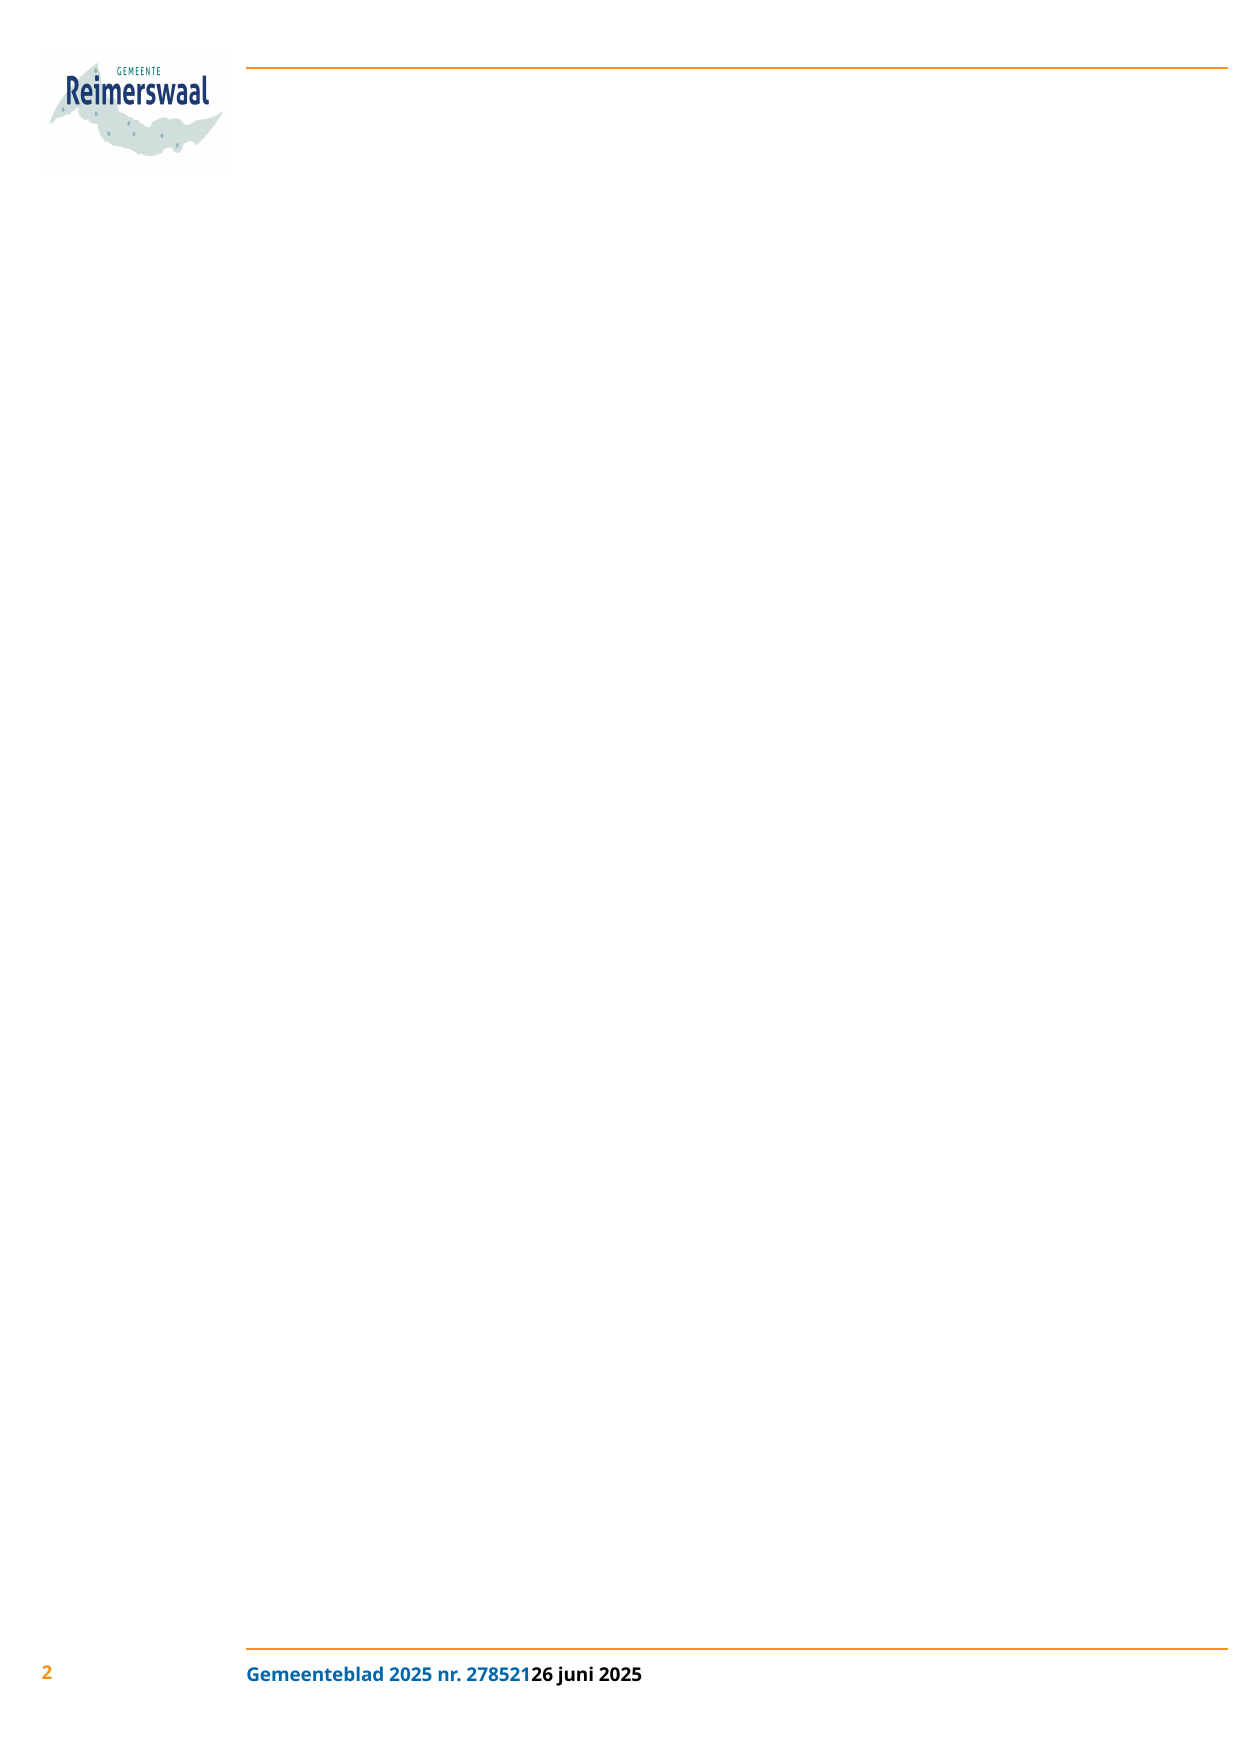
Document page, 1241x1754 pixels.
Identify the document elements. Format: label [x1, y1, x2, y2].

picture [41, 47, 231, 172]
